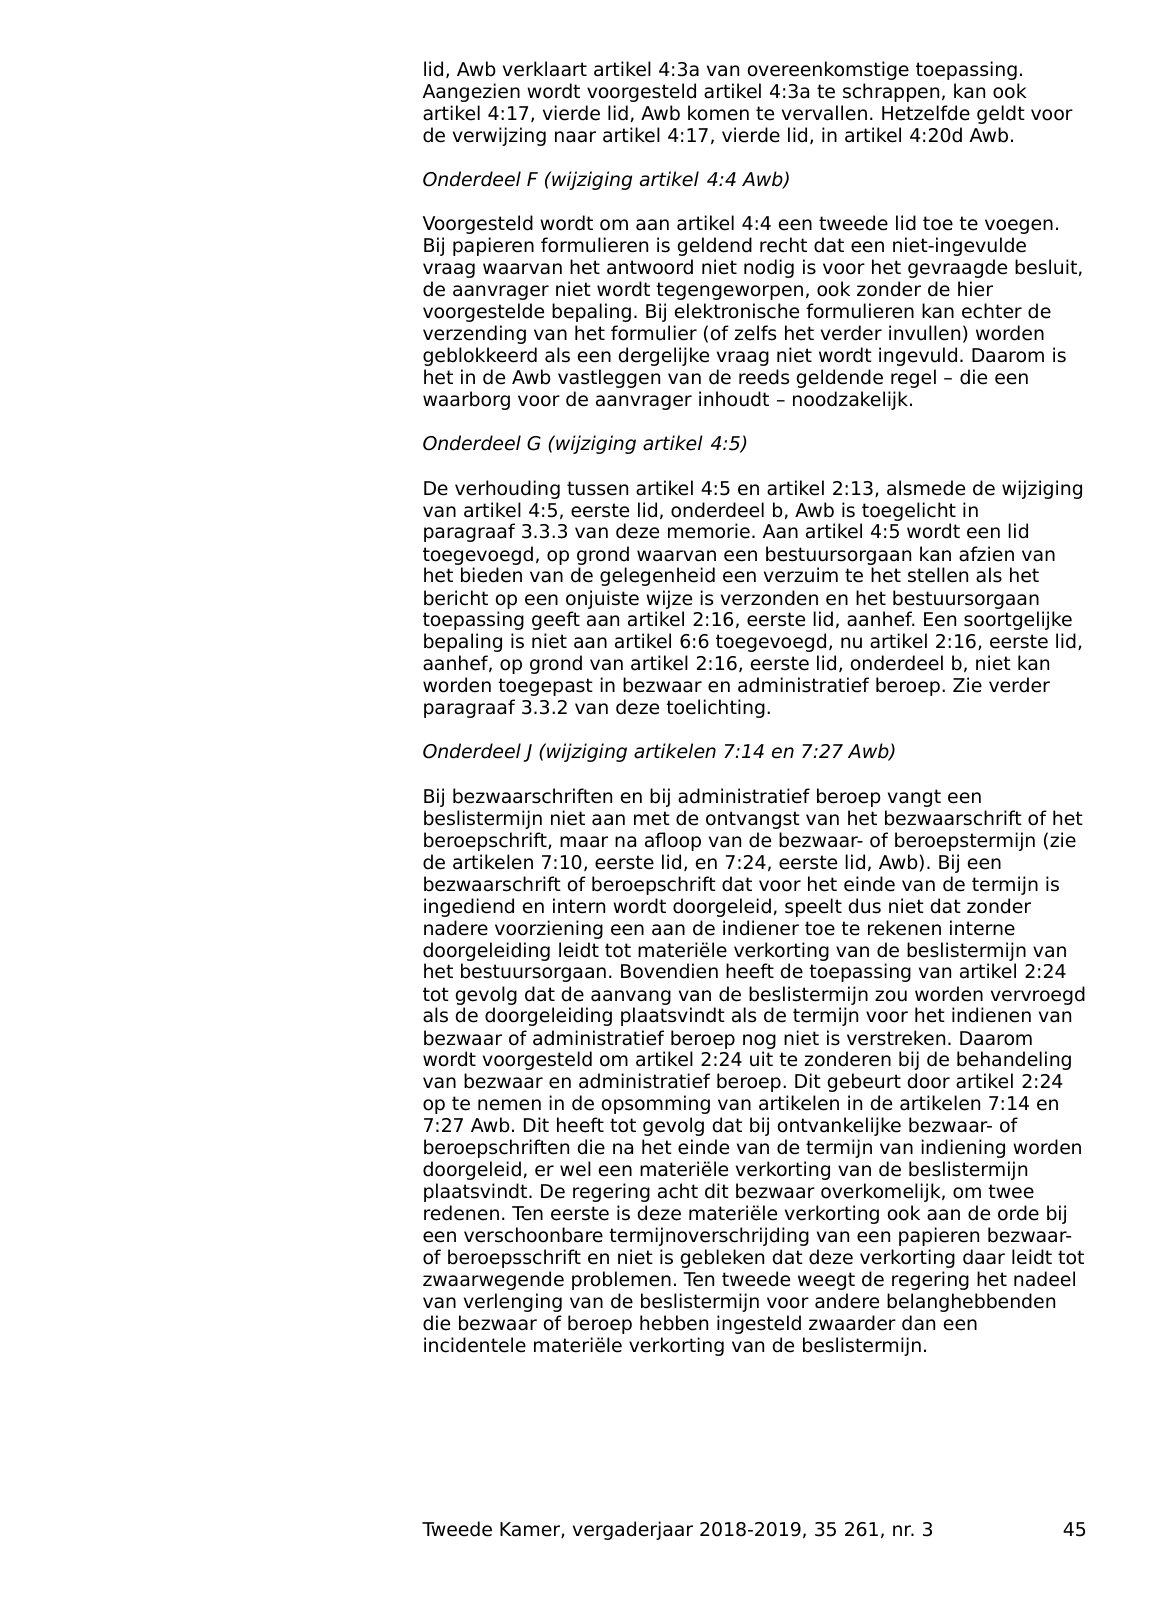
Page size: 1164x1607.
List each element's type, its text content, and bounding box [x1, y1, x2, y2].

text De verhouding tussen artikel 4:5 en artikel 2:13, alsmede de wijziging van artikel 4:5, eerste lid, onderdeel b, Awb is toegelicht in paragraaf 3.3.3 van deze memorie. Aan artikel 4:5 wordt een lid toegevoegd, op grond waarvan een bestuursorgaan kan afzien van het bieden van de gelegenheid een verzuim te het stellen als het bericht op een onjuiste wijze is verzonden en het bestuursorgaan toepassing geeft aan artikel 2:16, eerste lid, aanhef. Een soortgelijke bepaling is niet aan artikel 6:6 toegevoegd, nu artikel 2:16, eerste lid, aanhef, op grond van artikel 2:16, eerste lid, onderdeel b, niet kan worden toegepast in bezwaar en administratief beroep. Zie verder paragraaf 3.3.2 van deze toelichting. [422, 477, 1087, 719]
text Bij bezwaarschriften en bij administratief beroep vangt een beslistermijn niet aan met de ontvangst van het bezwaarschrift of het beroepschrift, maar na afloop van de bezwaar- of beroepstermijn (zie de artikelen 7:10, eerste lid, en 7:24, eerste lid, Awb). Bij een bezwaarschrift of beroepschrift dat voor het einde van de termijn is ingediend en intern wordt doorgeleid, speelt dus niet dat zonder nadere voorziening een aan de indiener toe te rekenen interne doorgeleiding leidt tot materiële verkorting van de beslistermijn van het bestuursorgaan. Bovendien heeft de toepassing van artikel 2:24 tot gevolg dat de aanvang van de beslistermijn zou worden vervroegd als de doorgeleiding plaatsvindt als de termijn voor het indienen van bezwaar of administratief beroep nog niet is verstreken. Daarom wordt voorgesteld om artikel 2:24 uit te zonderen bij de behandeling van bezwaar en administratief beroep. Dit gebeurt door artikel 2:24 op te nemen in de opsomming van artikelen in de artikelen 7:14 en 7:27 Awb. Dit heeft tot gevolg dat bij ontvankelijke bezwaar- of beroepschriften die na het einde van de termijn van indiening worden doorgeleid, er wel een materiële verkorting van de beslistermijn plaatsvindt. De regering acht dit bezwaar overkomelijk, om twee redenen. Ten eerste is deze materiële verkorting ook aan de orde bij een verschoonbare termijnoverschrijding van een papieren bezwaar- of beroepsschrift en niet is gebleken dat deze verkorting daar leidt tot zwaarwegende problemen. Ten tweede weegt de regering het nadeel van verlenging van de beslistermijn voor andere belanghebbenden die bezwaar of beroep hebben ingesteld zwaarder dan een incidentele materiële verkorting van de beslistermijn. [422, 786, 1087, 1357]
subtitle Onderdeel F (wijziging artikel 4:4 Awb) [422, 169, 1087, 191]
subtitle Onderdeel G (wijziging artikel 4:5) [422, 433, 1087, 455]
text Voorgesteld wordt om aan artikel 4:4 een tweede lid toe te voegen. Bij papieren formulieren is geldend recht dat een niet-ingevulde vraag waarvan het antwoord niet nodig is voor het gevraagde besluit, de aanvrager niet wordt tegengeworpen, ook zonder de hier voorgestelde bepaling. Bij elektronische formulieren kan echter de verzending van het formulier (of zelfs het verder invullen) worden geblokkeerd als een dergelijke vraag niet wordt ingevuld. Daarom is het in de Awb vastleggen van de reeds geldende regel – die een waarborg voor de aanvrager inhoudt – noodzakelijk. [422, 213, 1087, 411]
subtitle Onderdeel J (wijziging artikelen 7:14 en 7:27 Awb) [422, 741, 1087, 763]
text lid, Awb verklaart artikel 4:3a van overeenkomstige toepassing. Aangezien wordt voorgesteld artikel 4:3a te schrappen, kan ook artikel 4:17, vierde lid, Awb komen te vervallen. Hetzelfde geldt voor de verwijzing naar artikel 4:17, vierde lid, in artikel 4:20d Awb. [422, 59, 1087, 147]
